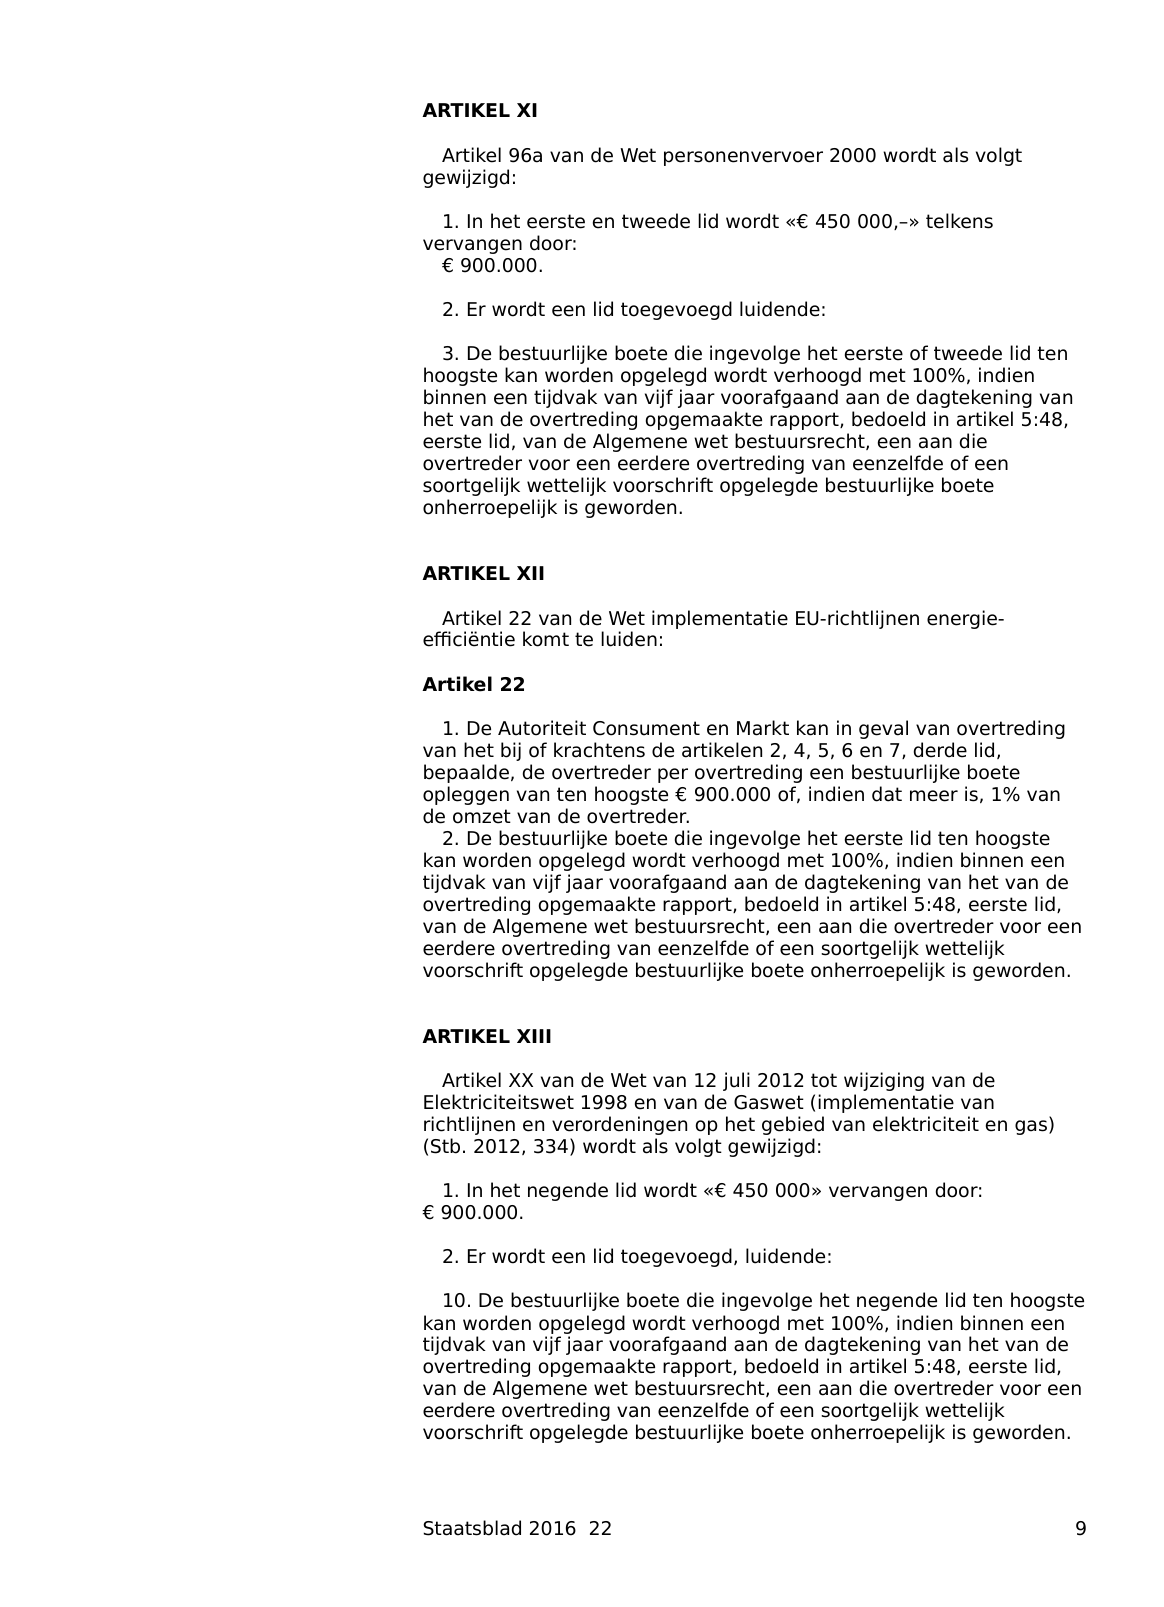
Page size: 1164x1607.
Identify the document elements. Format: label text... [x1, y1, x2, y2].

text Artikel 96a van de Wet personenvervoer 2000 wordt als volgt gewijzigd: [422, 144, 1087, 188]
text 1. In het negende lid wordt «€ 450 000» vervangen door: € 900.000. [422, 1180, 1087, 1224]
subtitle Artikel 22 [422, 673, 1087, 696]
text 2. Er wordt een lid toegevoegd luidende: [422, 299, 1087, 321]
text 2. Er wordt een lid toegevoegd, luidende: [422, 1246, 1087, 1268]
text 10. De bestuurlijke boete die ingevolge het negende lid ten hoogste kan worden opgelegd wordt verhoogd met 100%, indien binnen een tijdvak van vijf jaar voorafgaand aan de dagtekening van het van de overtreding opgemaakte rapport, bedoeld in artikel 5:48, eerste lid, van de Algemene wet bestuursrecht, een aan die overtreder voor een eerdere overtreding van eenzelfde of een soortgelijk wettelijk voorschrift opgelegde bestuurlijke boete onherroepelijk is geworden. [422, 1290, 1087, 1444]
text € 900.000. [422, 255, 1087, 277]
subtitle ARTIKEL XIII [422, 1026, 1087, 1048]
text 2. De bestuurlijke boete die ingevolge het eerste lid ten hoogste kan worden opgelegd wordt verhoogd met 100%, indien binnen een tijdvak van vijf jaar voorafgaand aan de dagtekening van het van de overtreding opgemaakte rapport, bedoeld in artikel 5:48, eerste lid, van de Algemene wet bestuursrecht, een aan die overtreder voor een eerdere overtreding van eenzelfde of een soortgelijk wettelijk voorschrift opgelegde bestuurlijke boete onherroepelijk is geworden. [422, 828, 1087, 981]
text Artikel 22 van de Wet implementatie EU-richtlijnen energie-efficiëntie komt te luiden: [422, 607, 1087, 651]
text 3. De bestuurlijke boete die ingevolge het eerste of tweede lid ten hoogste kan worden opgelegd wordt verhoogd met 100%, indien binnen een tijdvak van vijf jaar voorafgaand aan de dagtekening van het van de overtreding opgemaakte rapport, bedoeld in artikel 5:48, eerste lid, van de Algemene wet bestuursrecht, een aan die overtreder voor een eerdere overtreding van eenzelfde of een soortgelijk wettelijk voorschrift opgelegde bestuurlijke boete onherroepelijk is geworden. [422, 343, 1087, 519]
text 1. In het eerste en tweede lid wordt «€ 450 000,–» telkens vervangen door: [422, 211, 1087, 255]
text 1. De Autoriteit Consument en Markt kan in geval van overtreding van het bij of krachtens de artikelen 2, 4, 5, 6 en 7, derde lid, bepaalde, de overtreder per overtreding een bestuurlijke boete opleggen van ten hoogste € 900.000 of, indien dat meer is, 1% van de omzet van de overtreder. [422, 718, 1087, 828]
subtitle ARTIKEL XII [422, 563, 1087, 585]
text Artikel XX van de Wet van 12 juli 2012 tot wijziging van de Elektriciteitswet 1998 en van de Gaswet (implementatie van richtlijnen en verordeningen op het gebied van elektriciteit en gas) (Stb. 2012, 334) wordt als volgt gewijzigd: [422, 1070, 1087, 1158]
subtitle ARTIKEL XI [422, 100, 1087, 122]
